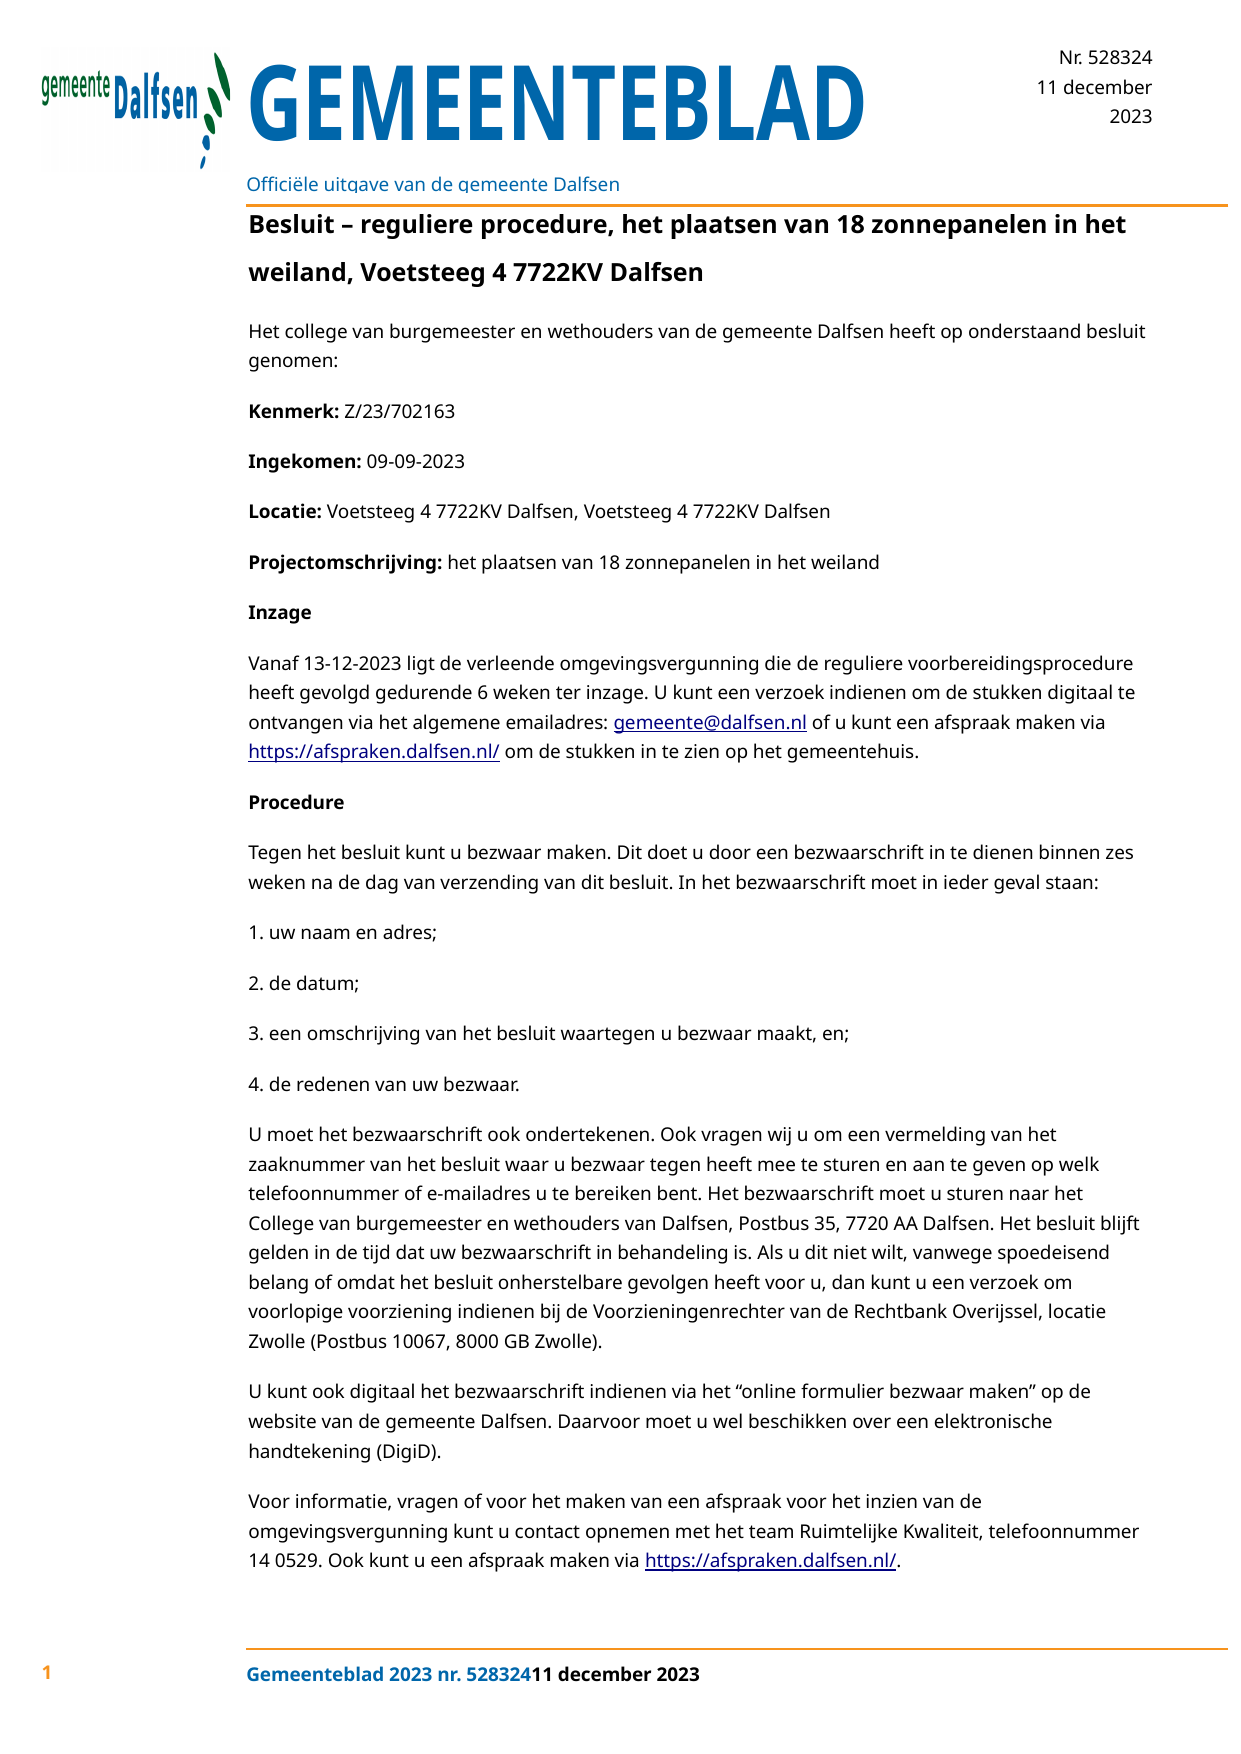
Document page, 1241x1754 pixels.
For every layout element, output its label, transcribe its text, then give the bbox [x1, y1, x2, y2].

text Kenmerk: Z/23/702163 [248, 398, 1152, 424]
text Inzage [248, 599, 1152, 625]
text 1. uw naam en adres; [248, 919, 1152, 945]
text Tegen het besluit kunt u bezwaar maken. Dit doet u door een bezwaarschrift in te dienen binnen zes weken na de dag van verzending van dit besluit. In het bezwaarschrift moet in ieder geval staan: [248, 839, 1152, 895]
text Besluit – reguliere procedure, het plaatsen van 18 zonnepanelen in het weiland, Voetsteeg 4 7722KV Dalfsen [248, 207, 1152, 288]
picture [41, 47, 231, 172]
text 2. de datum; [248, 970, 1152, 996]
text Projectomschrijving: het plaatsen van 18 zonnepanelen in het weiland [248, 549, 1152, 575]
text U moet het bezwaarschrift ook ondertekenen. Ook vragen wij u om een vermelding van het zaaknummer van het besluit waar u bezwaar tegen heeft mee te sturen en aan te geven op welk telefoonnummer of e-mailadres u te bereiken bent. Het bezwaarschrift moet u sturen naar het College van burgemeester en wethouders van Dalfsen, Postbus 35, 7720 AA Dalfsen. Het besluit blijft gelden in de tijd dat uw bezwaarschrift in behandeling is. Als u dit niet wilt, vanwege spoedeisend belang of omdat het besluit onherstelbare gevolgen heeft voor u, dan kunt u een verzoek om voorlopige voorziening indienen bij de Voorzieningenrechter van de Rechtbank Overijssel, locatie Zwolle (Postbus 10067, 8000 GB Zwolle). [248, 1121, 1152, 1354]
text Vanaf 13-12-2023 ligt de verleende omgevingsvergunning die de reguliere voorbereidingsprocedure heeft gevolgd gedurende 6 weken ter inzage. U kunt een verzoek indienen om de stukken digitaal te ontvangen via het algemene emailadres: gemeente@dalfsen.nl of u kunt een afspraak maken via https://afspraken.dalfsen.nl/ om de stukken in te zien op het gemeentehuis. [248, 650, 1152, 764]
text 3. een omschrijving van het besluit waartegen u bezwaar maakt, en; [248, 1020, 1152, 1046]
text Voor informatie, vragen of voor het maken van een afspraak voor het inzien van de omgevingsvergunning kunt u contact opnemen met het team Ruimtelijke Kwaliteit, telefoonnummer 14 0529. Ook kunt u een afspraak maken via https://afspraken.dalfsen.nl/. [248, 1488, 1152, 1573]
text Het college van burgemeester en wethouders van de gemeente Dalfsen heeft op onderstaand besluit genomen: [248, 318, 1152, 373]
text Ingekomen: 09-09-2023 [248, 448, 1152, 474]
text Procedure [248, 789, 1152, 815]
text 4. de redenen van uw bezwaar. [248, 1071, 1152, 1097]
text Locatie: Voetsteeg 4 7722KV Dalfsen, Voetsteeg 4 7722KV Dalfsen [248, 499, 1152, 524]
text U kunt ook digitaal het bezwaarschrift indienen via het “online formulier bezwaar maken” op de website van de gemeente Dalfsen. Daarvoor moet u wel beschikken over een elektronische handtekening (DigiD). [248, 1379, 1152, 1464]
